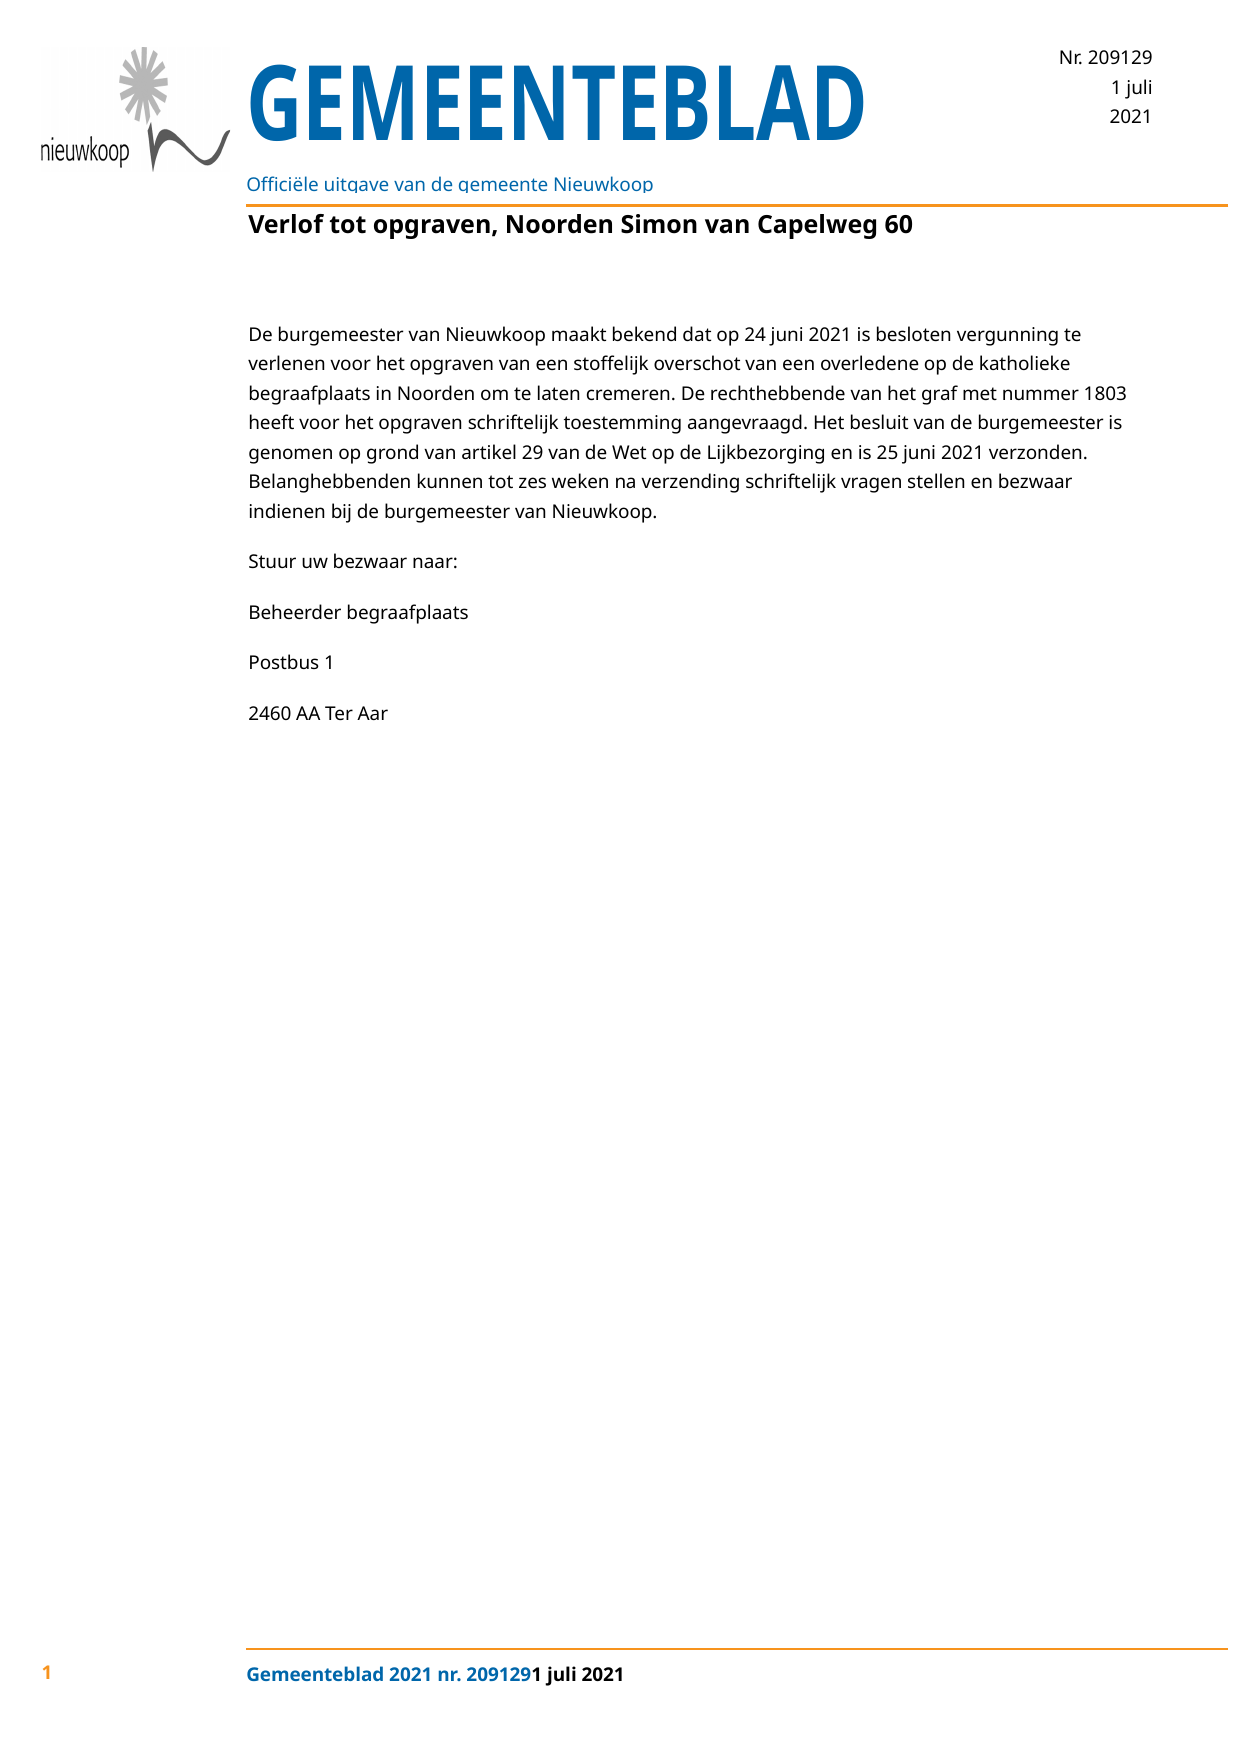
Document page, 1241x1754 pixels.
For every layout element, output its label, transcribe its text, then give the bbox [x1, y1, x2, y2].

text Postbus 1 [248, 649, 1152, 675]
text De burgemeester van Nieuwkoop maakt bekend dat op 24 juni 2021 is besloten vergunning te verlenen voor het opgraven van een stoffelijk overschot van een overledene op de katholieke begraafplaats in Noorden om te laten cremeren. De rechthebbende van het graf met nummer 1803 heeft voor het opgraven schriftelijk toestemming aangevraagd. Het besluit van de burgemeester is genomen op grond van artikel 29 van de Wet op de Lijkbezorging en is 25 juni 2021 verzonden. Belanghebbenden kunnen tot zes weken na verzending schriftelijk vragen stellen en bezwaar indienen bij de burgemeester van Nieuwkoop. [248, 321, 1152, 524]
text Beheerder begraafplaats [248, 599, 1152, 625]
text 2460 AA Ter Aar [248, 700, 1152, 726]
text Stuur uw bezwaar naar: [248, 549, 1152, 574]
picture [41, 47, 231, 172]
text Verlof tot opgraven, Noorden Simon van Capelweg 60 [248, 207, 1152, 241]
